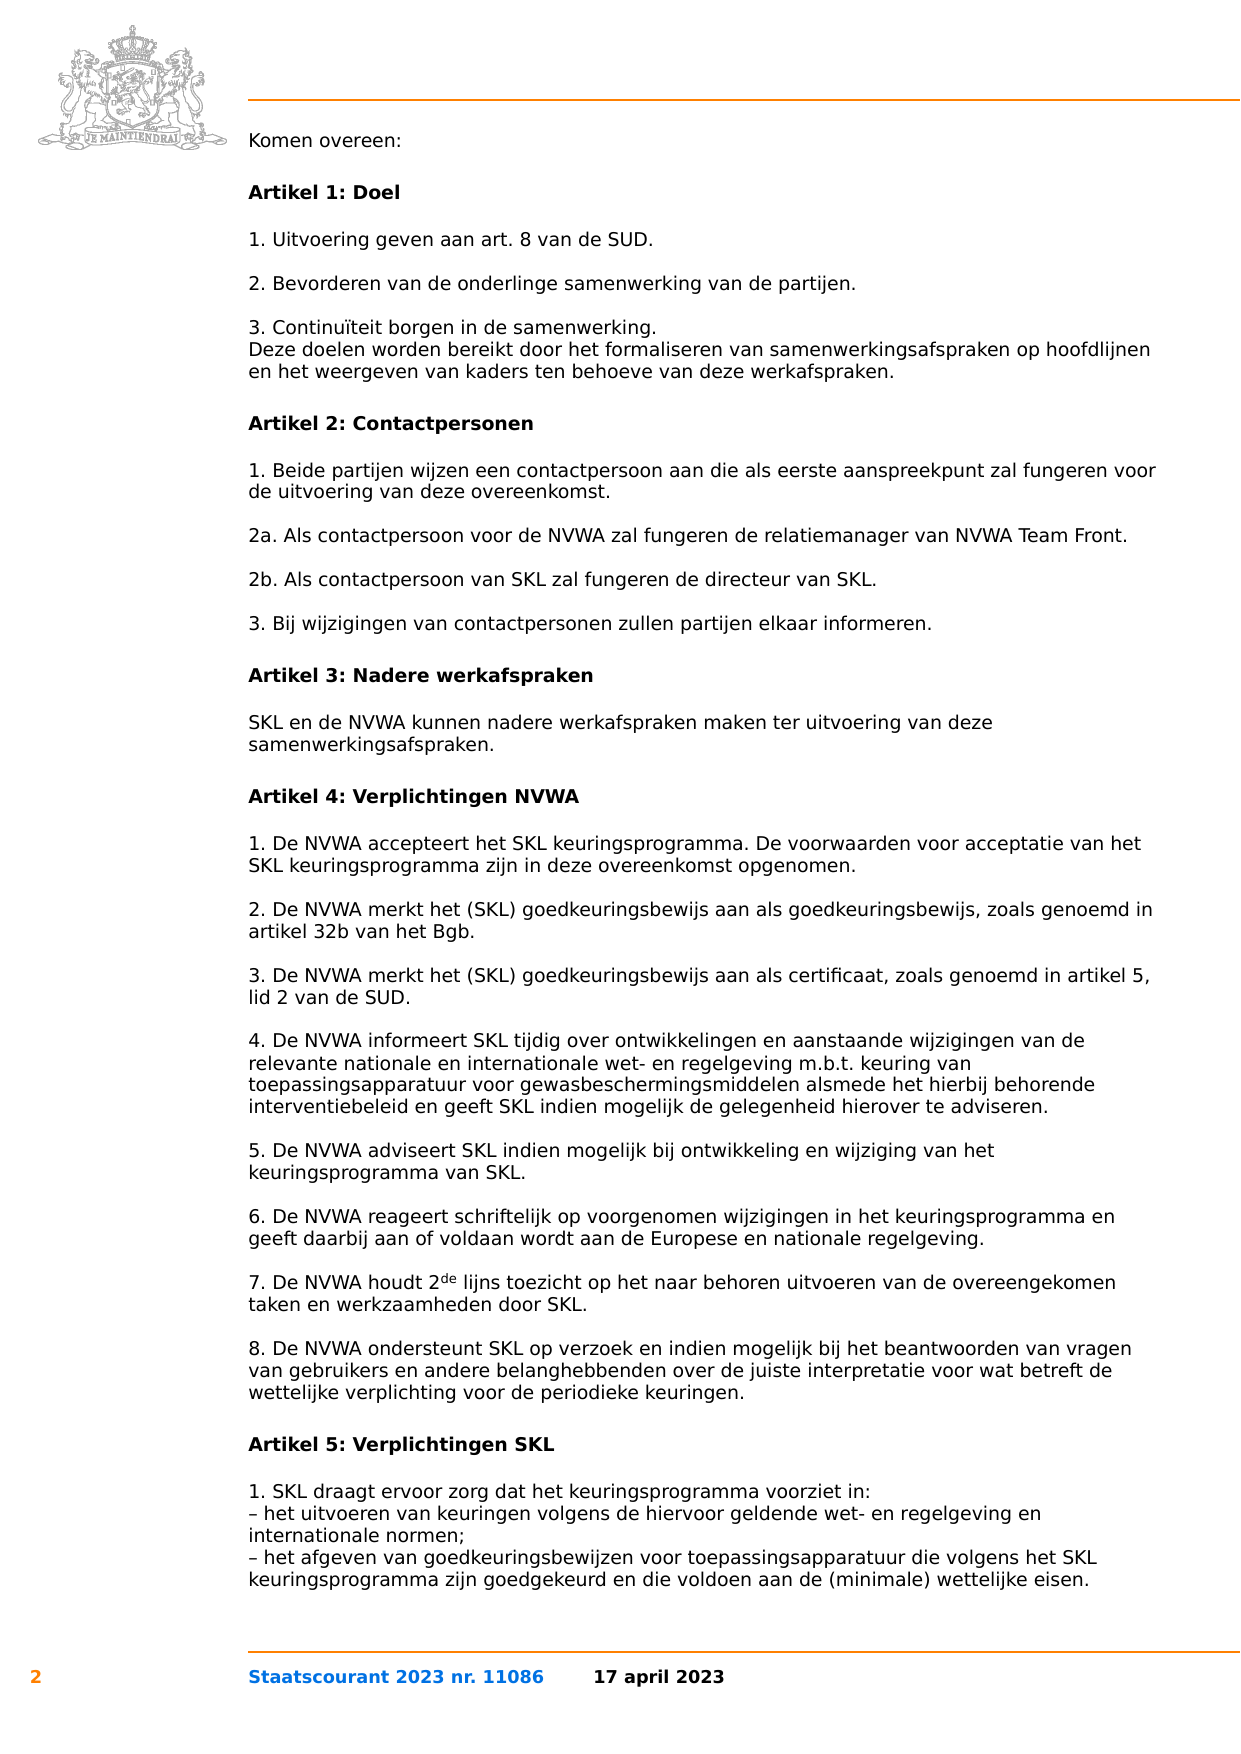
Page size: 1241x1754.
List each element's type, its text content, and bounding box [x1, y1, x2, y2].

subtitle Artikel 5: Verplichtingen SKL [248, 1434, 1163, 1456]
text 1. Beide partijen wijzen een contactpersoon aan die als eerste aanspreekpunt zal fungeren voor de uitvoering van deze overeenkomst. [248, 459, 1163, 503]
text 2. De NVWA merkt het (SKL) goedkeuringsbewijs aan als goedkeuringsbewijs, zoals genoemd in artikel 32b van het Bgb. [248, 899, 1163, 943]
subtitle Artikel 2: Contactpersonen [248, 412, 1163, 434]
text 1. Uitvoering geven aan art. 8 van de SUD. [248, 229, 1163, 251]
text 3. Bij wijzigingen van contactpersonen zullen partijen elkaar informeren. [248, 613, 1163, 635]
text 3. Continuïteit borgen in de samenwerking. [248, 317, 1163, 338]
text 2a. Als contactpersoon voor de NVWA zal fungeren de relatiemanager van NVWA Team Front. [248, 525, 1163, 547]
text 1. De NVWA accepteert het SKL keuringsprogramma. De voorwaarden voor acceptatie van het SKL keuringsprogramma zijn in deze overeenkomst opgenomen. [248, 833, 1163, 877]
text 1. SKL draagt ervoor zorg dat het keuringsprogramma voorziet in: [248, 1481, 1163, 1503]
subtitle Artikel 4: Verplichtingen NVWA [248, 786, 1163, 808]
text – het afgeven van goedkeuringsbewijzen voor toepassingsapparatuur die volgens het SKL keuringsprogramma zijn goedgekeurd en die voldoen aan de (minimale) wettelijke eisen. [248, 1547, 1163, 1591]
subtitle Artikel 1: Doel [248, 182, 1163, 204]
text – het uitvoeren van keuringen volgens de hiervoor geldende wet- en regelgeving en internationale normen; [248, 1503, 1163, 1547]
text 5. De NVWA adviseert SKL indien mogelijk bij ontwikkeling en wijziging van het keuringsprogramma van SKL. [248, 1140, 1163, 1184]
text 7. De NVWA houdt 2de lijns toezicht op het naar behoren uitvoeren van de overeengekomen taken en werkzaamheden door SKL. [248, 1272, 1163, 1316]
text 4. De NVWA informeert SKL tijdig over ontwikkelingen en aanstaande wijzigingen van de relevante nationale en internationale wet- en regelgeving m.b.t. keuring van toepassingsapparatuur voor gewasbeschermingsmiddelen alsmede het hierbij behorende interventiebeleid en geeft SKL indien mogelijk de gelegenheid hierover te adviseren. [248, 1030, 1163, 1118]
text SKL en de NVWA kunnen nadere werkafspraken maken ter uitvoering van deze samenwerkingsafspraken. [248, 712, 1163, 756]
text 3. De NVWA merkt het (SKL) goedkeuringsbewijs aan als certificaat, zoals genoemd in artikel 5, lid 2 van de SUD. [248, 964, 1163, 1008]
picture [38, 25, 227, 150]
text 2b. Als contactpersoon van SKL zal fungeren de directeur van SKL. [248, 569, 1163, 591]
text 6. De NVWA reageert schriftelijk op voorgenomen wijzigingen in het keuringsprogramma en geeft daarbij aan of voldaan wordt aan de Europese en nationale regelgeving. [248, 1206, 1163, 1250]
text Komen overeen: [248, 130, 1163, 152]
text 8. De NVWA ondersteunt SKL op verzoek en indien mogelijk bij het beantwoorden van vragen van gebruikers en andere belanghebbenden over de juiste interpretatie voor wat betreft de wettelijke verplichting voor de periodieke keuringen. [248, 1338, 1163, 1404]
text Deze doelen worden bereikt door het formaliseren van samenwerkingsafspraken op hoofdlijnen en het weergeven van kaders ten behoeve van deze werkafspraken. [248, 338, 1163, 382]
text 2. Bevorderen van de onderlinge samenwerking van de partijen. [248, 273, 1163, 295]
subtitle Artikel 3: Nadere werkafspraken [248, 665, 1163, 687]
